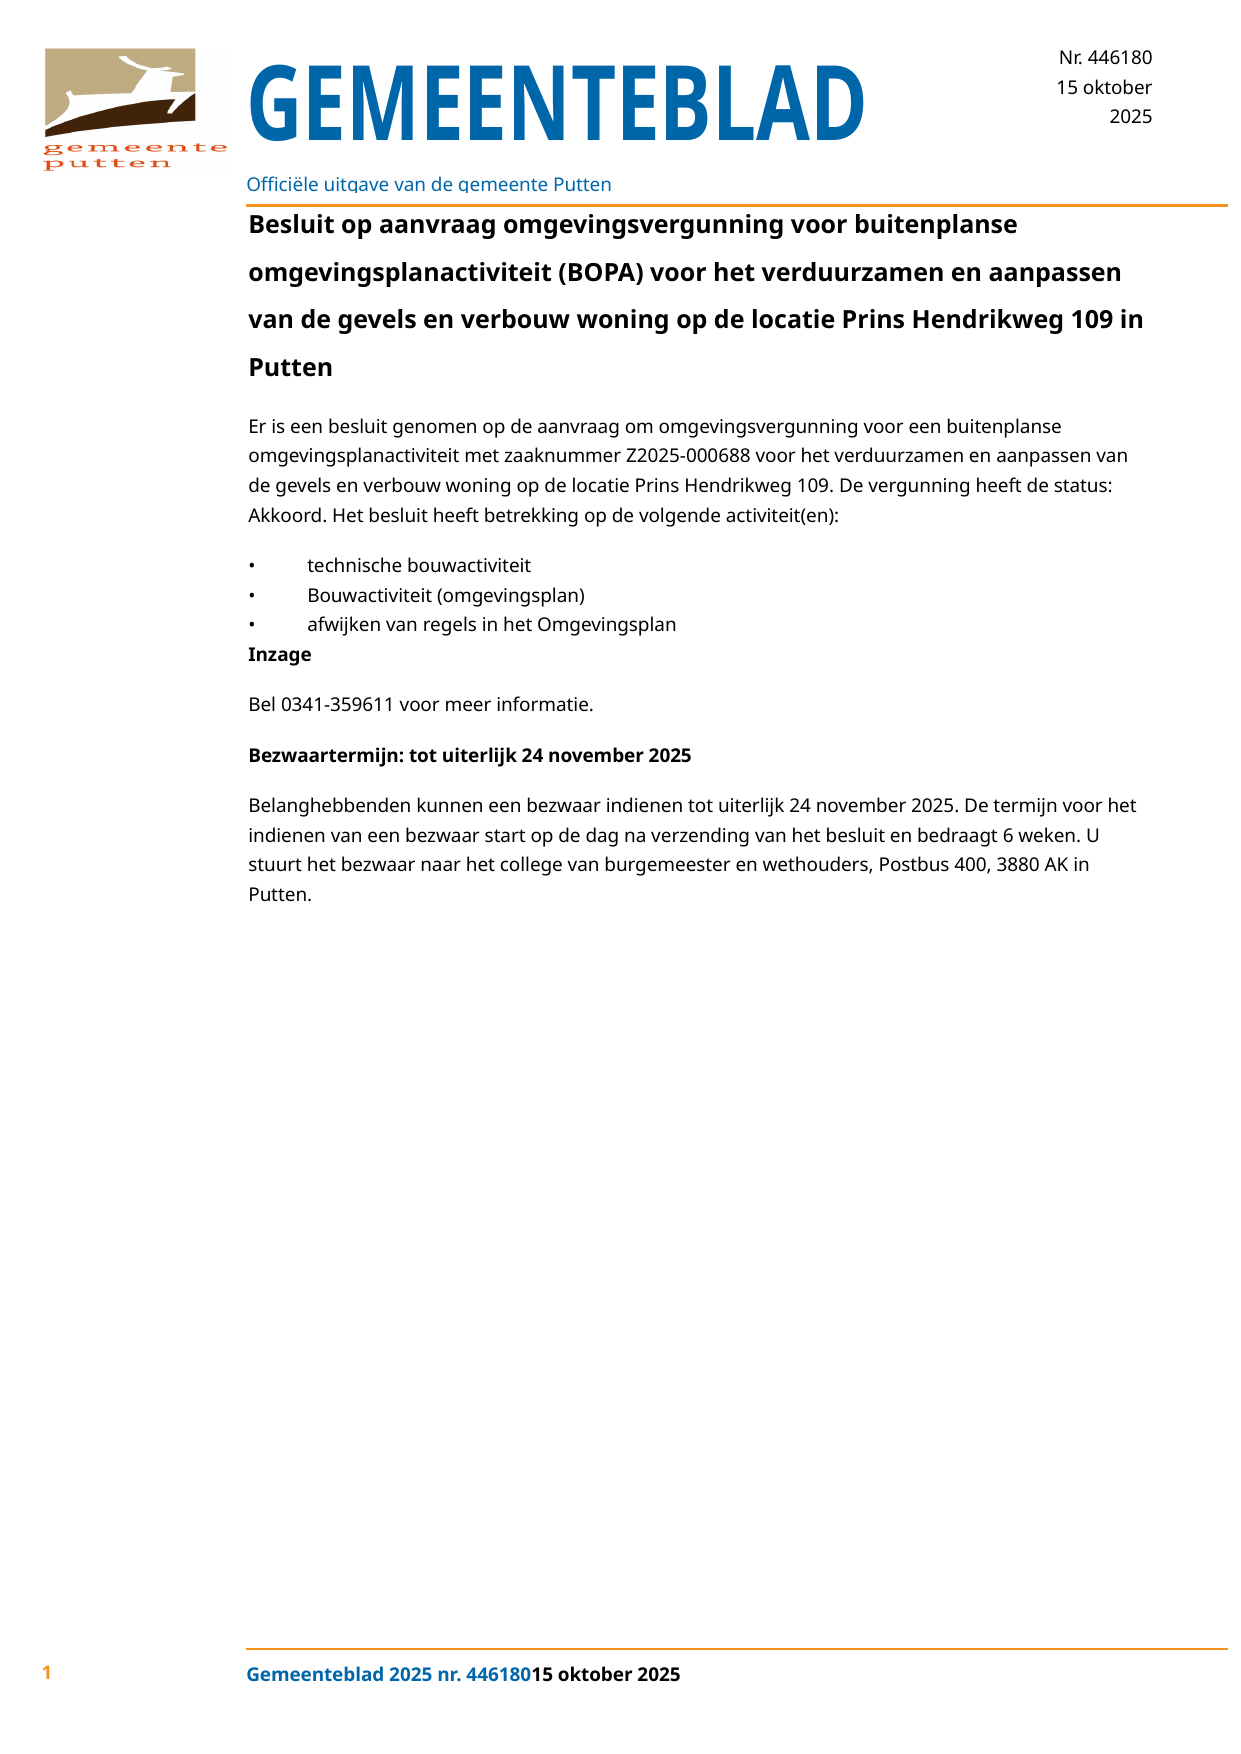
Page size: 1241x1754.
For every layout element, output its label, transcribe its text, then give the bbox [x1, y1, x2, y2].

text Belanghebbenden kunnen een bezwaar indienen tot uiterlijk 24 november 2025. De termijn voor het indienen van een bezwaar start op de dag na verzending van het besluit en bedraagt 6 weken. U stuurt het bezwaar naar het college van burgemeester en wethouders, Postbus 400, 3880 AK in Putten. [248, 792, 1152, 907]
text Bel 0341-359611 voor meer informatie. [248, 691, 1152, 717]
list technische bouwactiviteit [248, 552, 1152, 578]
text Besluit op aanvraag omgevingsvergunning voor buitenplanse omgevingsplanactiviteit (BOPA) voor het verduurzamen en aanpassen van de gevels en verbouw woning op de locatie Prins Hendrikweg 109 in Putten [248, 207, 1152, 384]
list Bouwactiviteit (omgevingsplan) [248, 582, 1152, 608]
text Inzage [248, 641, 1152, 667]
text Bezwaartermijn: tot uiterlijk 24 november 2025 [248, 742, 1152, 768]
text Er is een besluit genomen op de aanvraag om omgevingsvergunning voor een buitenplanse omgevingsplanactiviteit met zaaknummer Z2025-000688 voor het verduurzamen en aanpassen van de gevels en verbouw woning op de locatie Prins Hendrikweg 109. De vergunning heeft de status: Akkoord. Het besluit heeft betrekking op de volgende activiteit(en): [248, 413, 1152, 528]
picture [41, 47, 231, 172]
list afwijken van regels in het Omgevingsplan [248, 611, 1152, 637]
